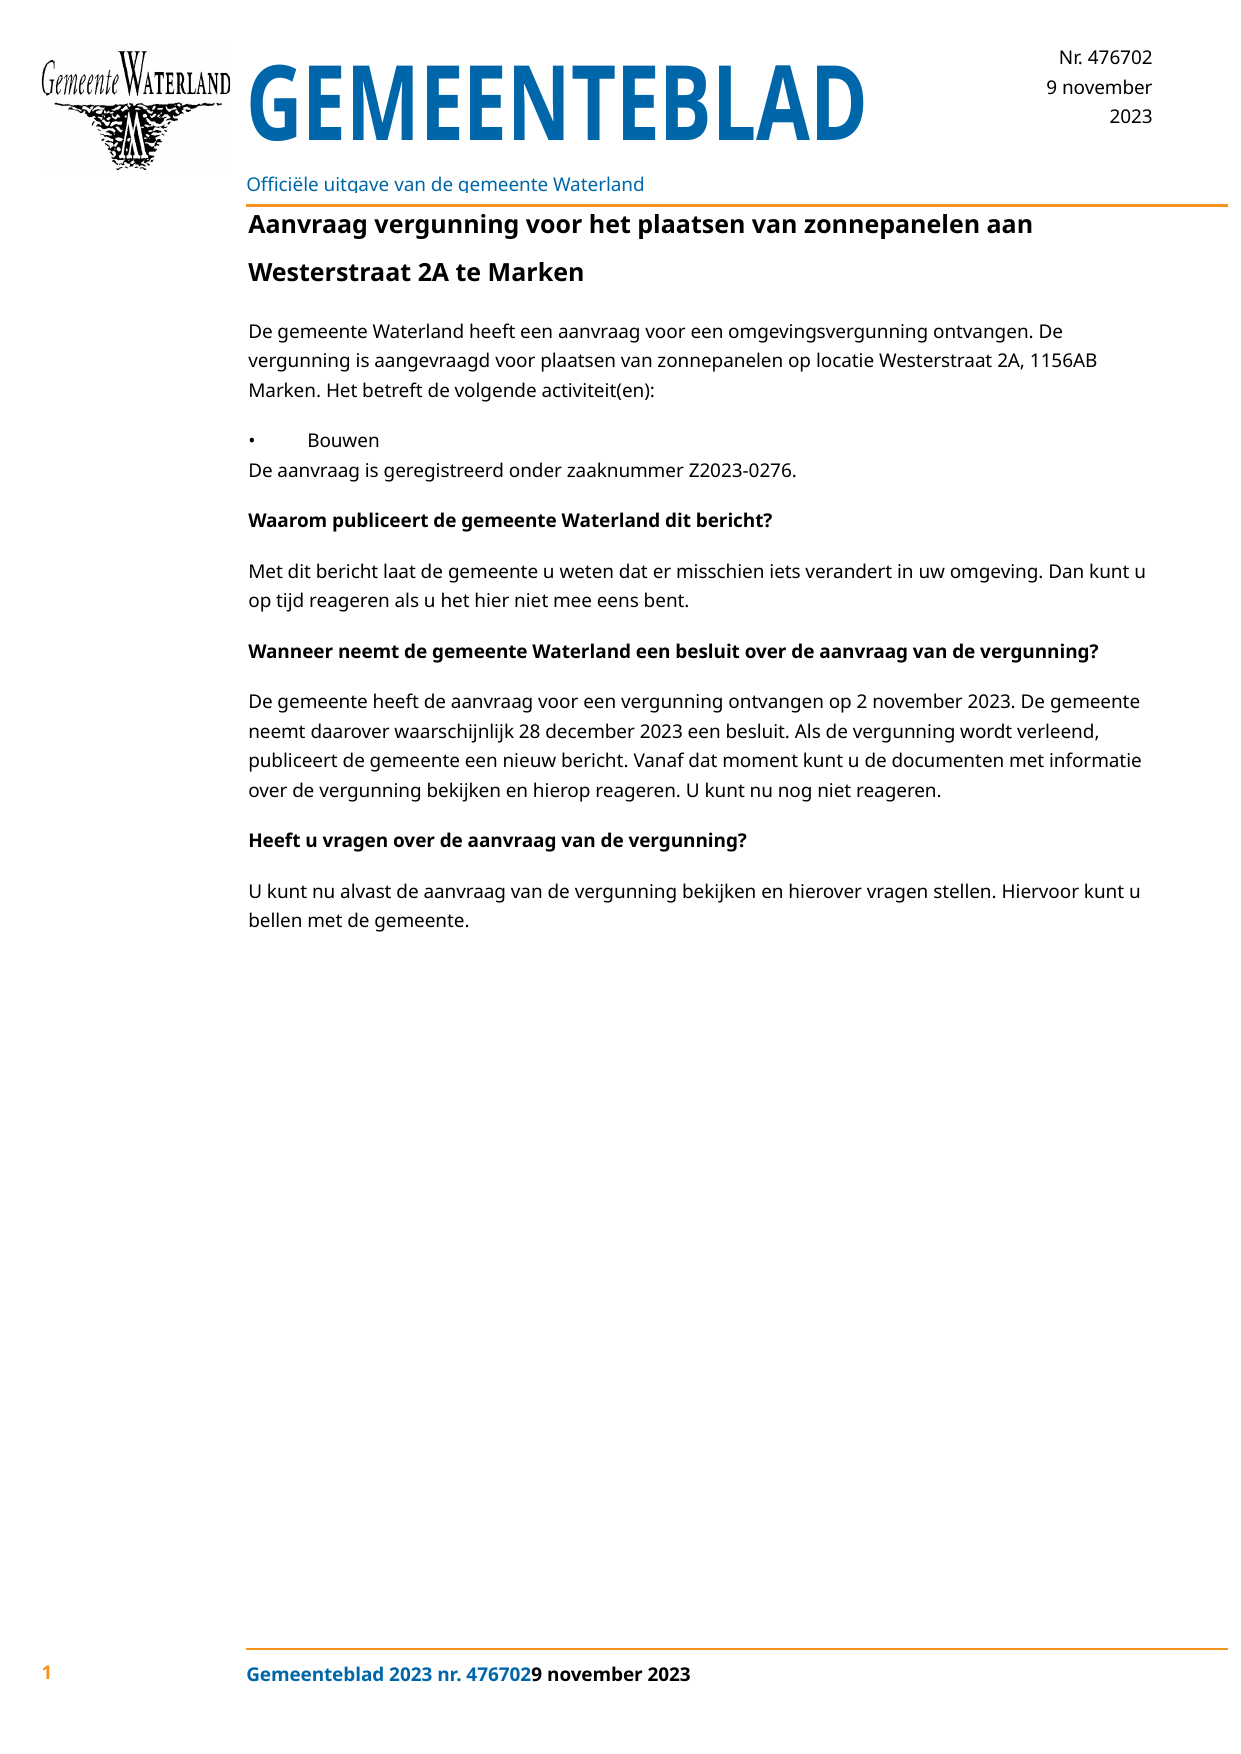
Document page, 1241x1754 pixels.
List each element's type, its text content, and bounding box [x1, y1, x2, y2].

text De aanvraag is geregistreerd onder zaaknummer Z2023-0276. [248, 457, 1152, 483]
text Waarom publiceert de gemeente Waterland dit bericht? [248, 507, 1152, 533]
text De gemeente heeft de aanvraag voor een vergunning ontvangen op 2 november 2023. De gemeente neemt daarover waarschijnlijk 28 december 2023 een besluit. Als de vergunning wordt verleend, publiceert de gemeente een nieuw bericht. Vanaf dat moment kunt u de documenten met informatie over de vergunning bekijken en hierop reageren. U kunt nu nog niet reageren. [248, 688, 1152, 803]
text U kunt nu alvast de aanvraag van de vergunning bekijken en hierover vragen stellen. Hiervoor kunt u bellen met de gemeente. [248, 878, 1152, 933]
list Bouwen [248, 427, 1152, 453]
text Heeft u vragen over de aanvraag van de vergunning? [248, 827, 1152, 853]
text Aanvraag vergunning voor het plaatsen van zonnepanelen aan Westerstraat 2A te Marken [248, 207, 1152, 288]
text De gemeente Waterland heeft een aanvraag voor een omgevingsvergunning ontvangen. De vergunning is aangevraagd voor plaatsen van zonnepanelen op locatie Westerstraat 2A, 1156AB Marken. Het betreft de volgende activiteit(en): [248, 318, 1152, 403]
text Wanneer neemt de gemeente Waterland een besluit over de aanvraag van de vergunning? [248, 638, 1152, 664]
text Met dit bericht laat de gemeente u weten dat er misschien iets verandert in uw omgeving. Dan kunt u op tijd reageren als u het hier niet mee eens bent. [248, 558, 1152, 613]
picture [41, 47, 231, 172]
